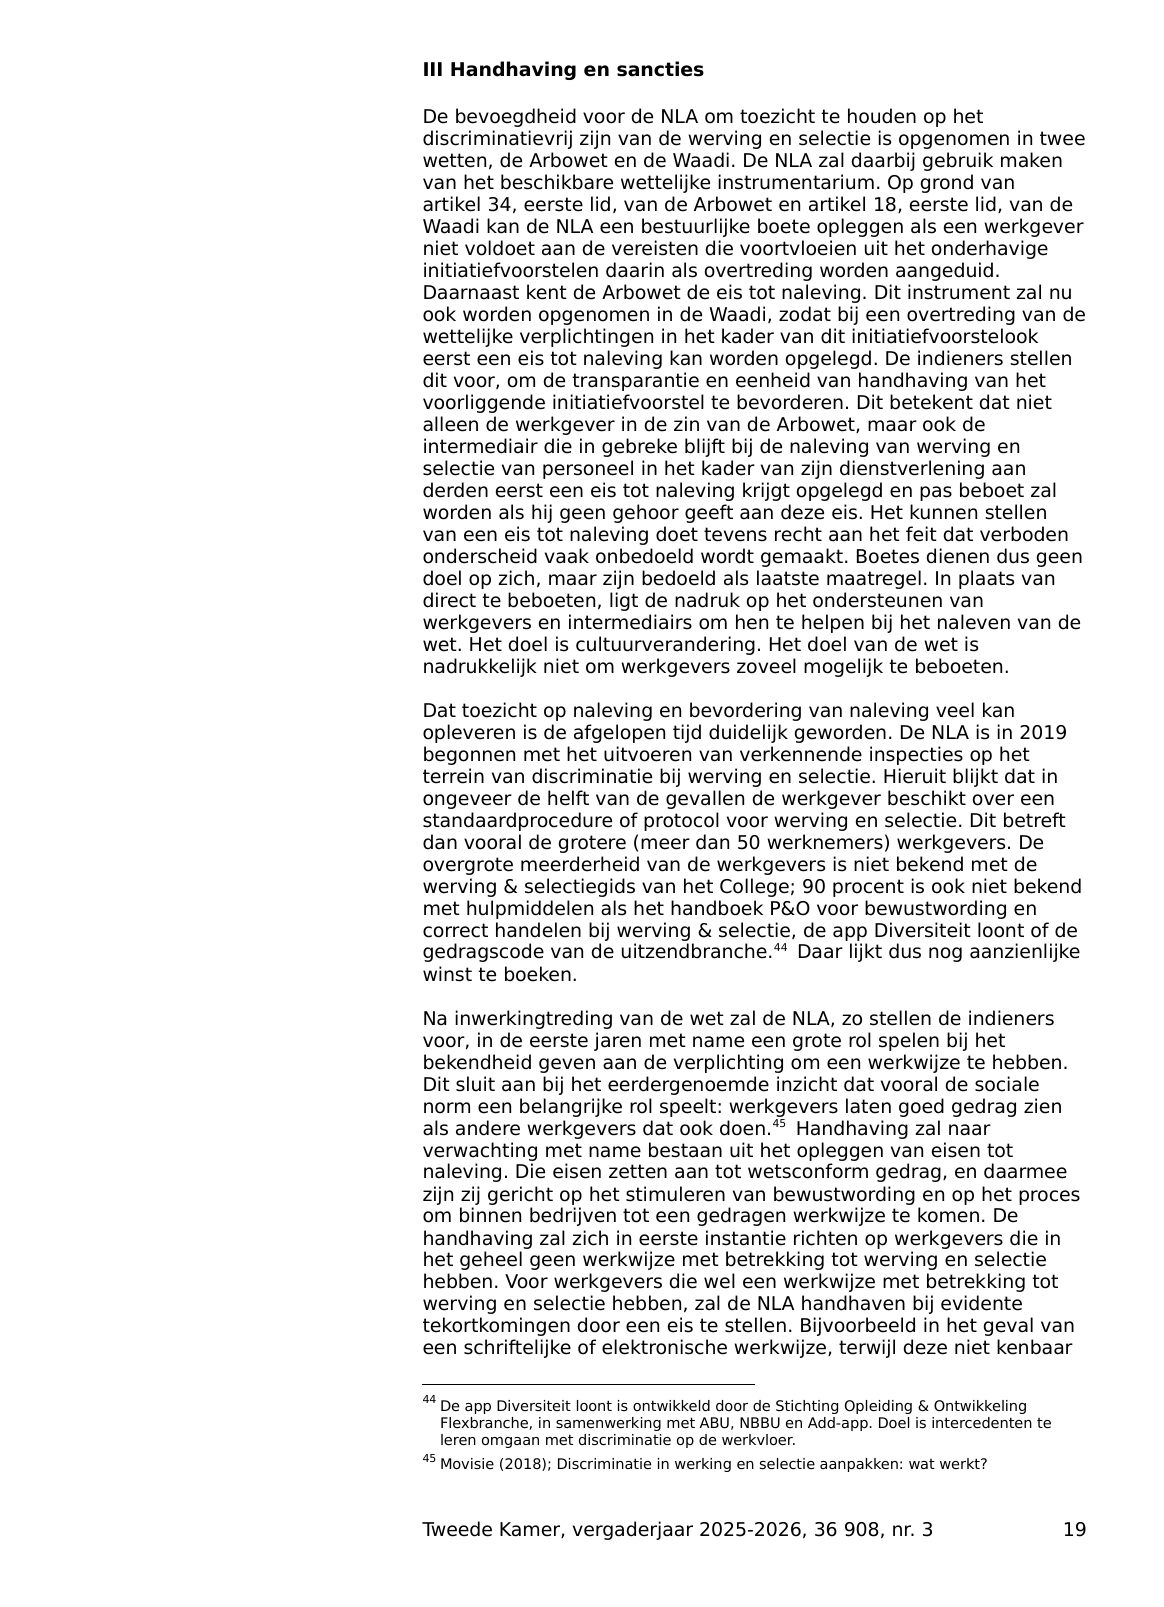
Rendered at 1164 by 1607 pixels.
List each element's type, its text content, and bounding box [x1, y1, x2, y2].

text De bevoegdheid voor de NLA om toezicht te houden op het discriminatievrij zijn van de werving en selectie is opgenomen in twee wetten, de Arbowet en de Waadi. De NLA zal daarbij gebruik maken van het beschikbare wettelijke instrumentarium. Op grond van artikel 34, eerste lid, van de Arbowet en artikel 18, eerste lid, van de Waadi kan de NLA een bestuurlijke boete opleggen als een werkgever niet voldoet aan de vereisten die voortvloeien uit het onderhavige initiatiefvoorstelen daarin als overtreding worden aangeduid. Daarnaast kent de Arbowet de eis tot naleving. Dit instrument zal nu ook worden opgenomen in de Waadi, zodat bij een overtreding van de wettelijke verplichtingen in het kader van dit initiatiefvoorstelook eerst een eis tot naleving kan worden opgelegd. De indieners stellen dit voor, om de transparantie en eenheid van handhaving van het voorliggende initiatiefvoorstel te bevorderen. Dit betekent dat niet alleen de werkgever in de zin van de Arbowet, maar ook de intermediair die in gebreke blijft bij de naleving van werving en selectie van personeel in het kader van zijn dienstverlening aan derden eerst een eis tot naleving krijgt opgelegd en pas beboet zal worden als hij geen gehoor geeft aan deze eis. Het kunnen stellen van een eis tot naleving doet tevens recht aan het feit dat verboden onderscheid vaak onbedoeld wordt gemaakt. Boetes dienen dus geen doel op zich, maar zijn bedoeld als laatste maatregel. In plaats van direct te beboeten, ligt de nadruk op het ondersteunen van werkgevers en intermediairs om hen te helpen bij het naleven van de wet. Het doel is cultuurverandering. Het doel van de wet is nadrukkelijk niet om werkgevers zoveel mogelijk te beboeten. [422, 106, 1087, 677]
text Na inwerkingtreding van de wet zal de NLA, zo stellen de indieners voor, in de eerste jaren met name een grote rol spelen bij het bekendheid geven aan de verplichting om een werkwijze te hebben. Dit sluit aan bij het eerdergenoemde inzicht dat vooral de sociale norm een belangrijke rol speelt: werkgevers laten goed gedrag zien als andere werkgevers dat ook doen. Handhaving zal naar verwachting met name bestaan uit het opleggen van eisen tot naleving. Die eisen zetten aan tot wetsconform gedrag, en daarmee zijn zij gericht op het stimuleren van bewustwording en op het proces om binnen bedrijven tot een gedragen werkwijze te komen. De handhaving zal zich in eerste instantie richten op werkgevers die in het geheel geen werkwijze met betrekking tot werving en selectie hebben. Voor werkgevers die wel een werkwijze met betrekking tot werving en selectie hebben, zal de NLA handhaven bij evidente tekortkomingen door een eis te stellen. Bijvoorbeeld in het geval van een schriftelijke of elektronische werkwijze, terwijl deze niet kenbaar [422, 1008, 1087, 1359]
text Dat toezicht op naleving en bevordering van naleving veel kan opleveren is de afgelopen tijd duidelijk geworden. De NLA is in 2019 begonnen met het uitvoeren van verkennende inspecties op het terrein van discriminatie bij werving en selectie. Hieruit blijkt dat in ongeveer de helft van de gevallen de werkgever beschikt over een standaardprocedure of protocol voor werving en selectie. Dit betreft dan vooral de grotere (meer dan 50 werknemers) werkgevers. De overgrote meerderheid van de werkgevers is niet bekend met de werving & selectiegids van het College; 90 procent is ook niet bekend met hulpmiddelen als het handboek P&O voor bewustwording en correct handelen bij werving & selectie, de app Diversiteit loont of de gedragscode van de uitzendbranche. Daar lijkt dus nog aanzienlijke winst te boeken. [422, 700, 1087, 985]
text De app Diversiteit loont is ontwikkeld door de Stichting Opleiding & Ontwikkeling Flexbranche, in samenwerking met ABU, NBBU en Add-app. Doel is intercedenten te leren omgaan met discriminatie op de werkvloer. [422, 1393, 1087, 1449]
subtitle III Handhaving en sancties [422, 59, 1087, 81]
text Movisie (2018); Discriminatie in werking en selectie aanpakken: wat werkt? [422, 1452, 1087, 1474]
